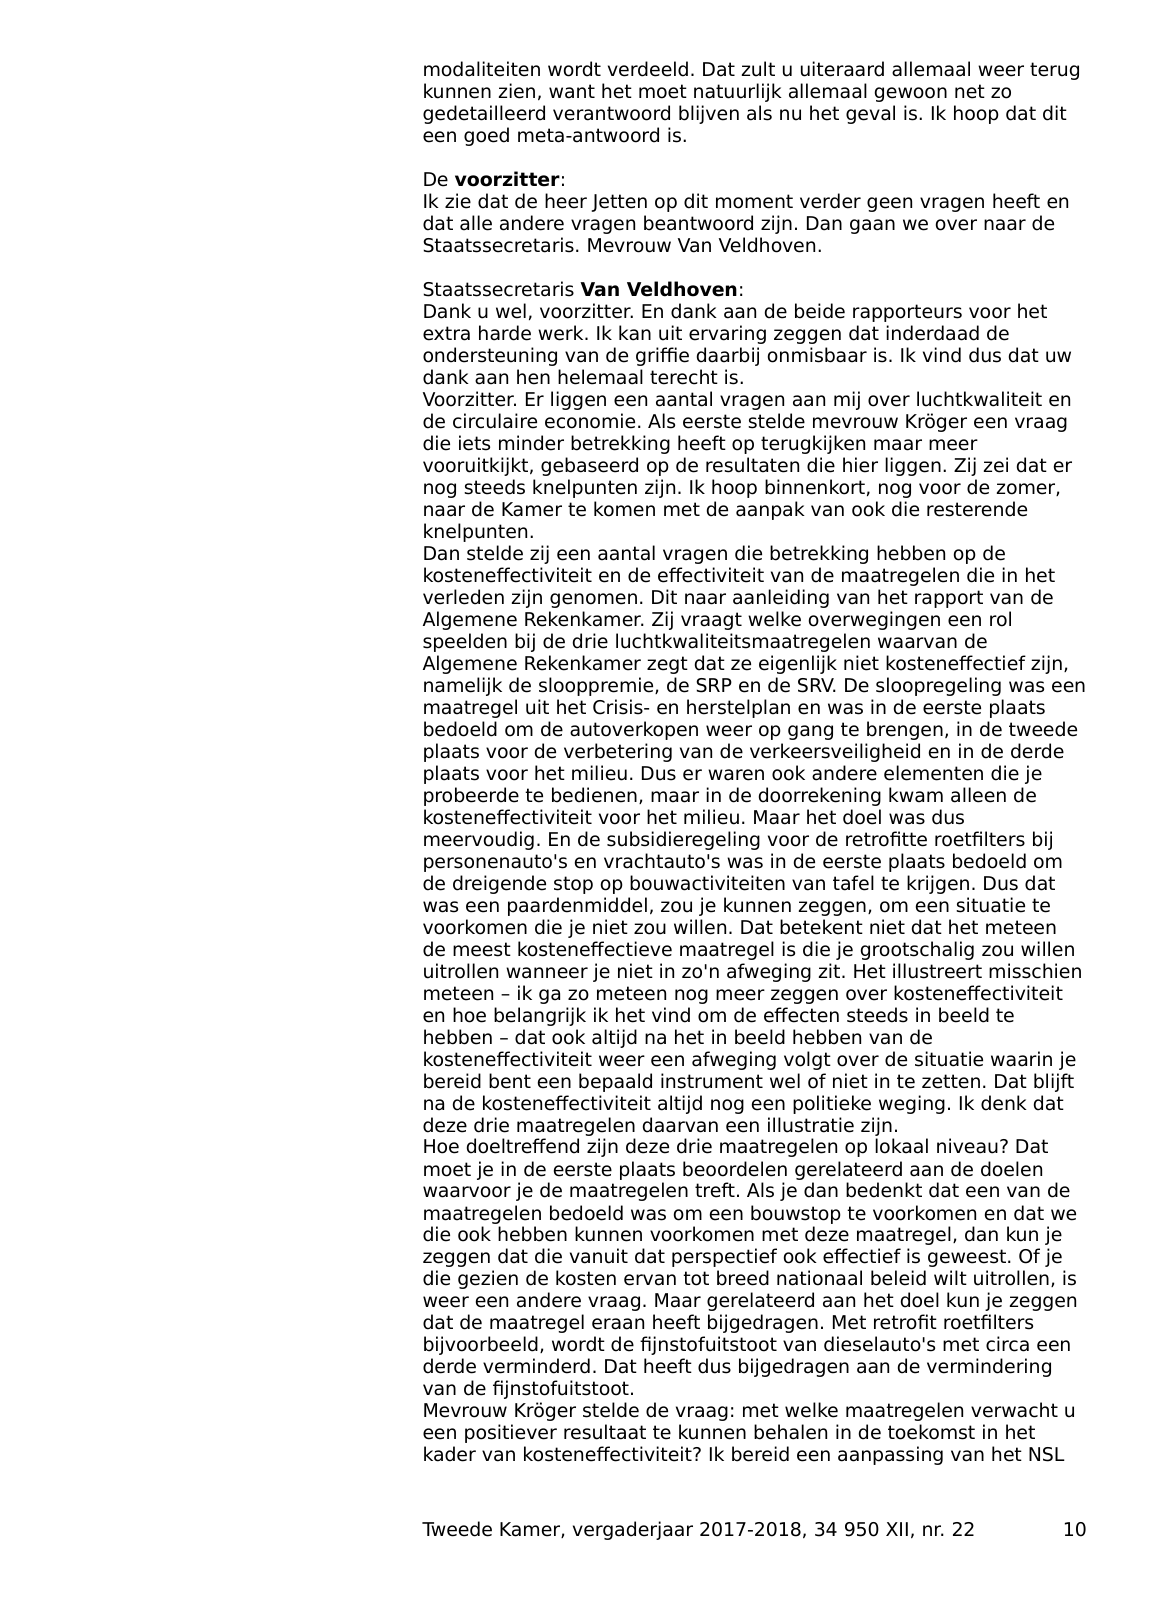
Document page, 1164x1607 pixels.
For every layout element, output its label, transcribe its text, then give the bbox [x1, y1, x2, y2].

text De voorzitter: [422, 169, 1087, 191]
text Ik zie dat de heer Jetten op dit moment verder geen vragen heeft en dat alle andere vragen beantwoord zijn. Dan gaan we over naar de Staatssecretaris. Mevrouw Van Veldhoven. [422, 191, 1087, 257]
text Voorzitter. Er liggen een aantal vragen aan mij over luchtkwaliteit en de circulaire economie. Als eerste stelde mevrouw Kröger een vraag die iets minder betrekking heeft op terugkijken maar meer vooruitkijkt, gebaseerd op de resultaten die hier liggen. Zij zei dat er nog steeds knelpunten zijn. Ik hoop binnenkort, nog voor de zomer, naar de Kamer te komen met de aanpak van ook die resterende knelpunten. [422, 389, 1087, 543]
text Staatssecretaris Van Veldhoven: [422, 279, 1087, 301]
text Mevrouw Kröger stelde de vraag: met welke maatregelen verwacht u een positiever resultaat te kunnen behalen in de toekomst in het kader van kosteneffectiviteit? Ik bereid een aanpassing van het NSL [422, 1400, 1087, 1466]
text modaliteiten wordt verdeeld. Dat zult u uiteraard allemaal weer terug kunnen zien, want het moet natuurlijk allemaal gewoon net zo gedetailleerd verantwoord blijven als nu het geval is. Ik hoop dat dit een goed meta-antwoord is. [422, 59, 1087, 147]
text Dan stelde zij een aantal vragen die betrekking hebben op de kosteneffectiviteit en de effectiviteit van de maatregelen die in het verleden zijn genomen. Dit naar aanleiding van het rapport van de Algemene Rekenkamer. Zij vraagt welke overwegingen een rol speelden bij de drie luchtkwaliteitsmaatregelen waarvan de Algemene Rekenkamer zegt dat ze eigenlijk niet kosteneffectief zijn, namelijk de slooppremie, de SRP en de SRV. De sloopregeling was een maatregel uit het Crisis- en herstelplan en was in de eerste plaats bedoeld om de autoverkopen weer op gang te brengen, in de tweede plaats voor de verbetering van de verkeersveiligheid en in de derde plaats voor het milieu. Dus er waren ook andere elementen die je probeerde te bedienen, maar in de doorrekening kwam alleen de kosteneffectiviteit voor het milieu. Maar het doel was dus meervoudig. En de subsidieregeling voor de retrofitte roetfilters bij personenauto's en vrachtauto's was in de eerste plaats bedoeld om de dreigende stop op bouwactiviteiten van tafel te krijgen. Dus dat was een paardenmiddel, zou je kunnen zeggen, om een situatie te voorkomen die je niet zou willen. Dat betekent niet dat het meteen de meest kosteneffectieve maatregel is die je grootschalig zou willen uitrollen wanneer je niet in zo'n afweging zit. Het illustreert misschien meteen – ik ga zo meteen nog meer zeggen over kosteneffectiviteit en hoe belangrijk ik het vind om de effecten steeds in beeld te hebben – dat ook altijd na het in beeld hebben van de kosteneffectiviteit weer een afweging volgt over de situatie waarin je bereid bent een bepaald instrument wel of niet in te zetten. Dat blijft na de kosteneffectiviteit altijd nog een politieke weging. Ik denk dat deze drie maatregelen daarvan een illustratie zijn. [422, 543, 1087, 1136]
text Hoe doeltreffend zijn deze drie maatregelen op lokaal niveau? Dat moet je in de eerste plaats beoordelen gerelateerd aan de doelen waarvoor je de maatregelen treft. Als je dan bedenkt dat een van de maatregelen bedoeld was om een bouwstop te voorkomen en dat we die ook hebben kunnen voorkomen met deze maatregel, dan kun je zeggen dat die vanuit dat perspectief ook effectief is geweest. Of je die gezien de kosten ervan tot breed nationaal beleid wilt uitrollen, is weer een andere vraag. Maar gerelateerd aan het doel kun je zeggen dat de maatregel eraan heeft bijgedragen. Met retrofit roetfilters bijvoorbeeld, wordt de fijnstofuitstoot van dieselauto's met circa een derde verminderd. Dat heeft dus bijgedragen aan de vermindering van de fijnstofuitstoot. [422, 1136, 1087, 1400]
text Dank u wel, voorzitter. En dank aan de beide rapporteurs voor het extra harde werk. Ik kan uit ervaring zeggen dat inderdaad de ondersteuning van de griffie daarbij onmisbaar is. Ik vind dus dat uw dank aan hen helemaal terecht is. [422, 301, 1087, 389]
